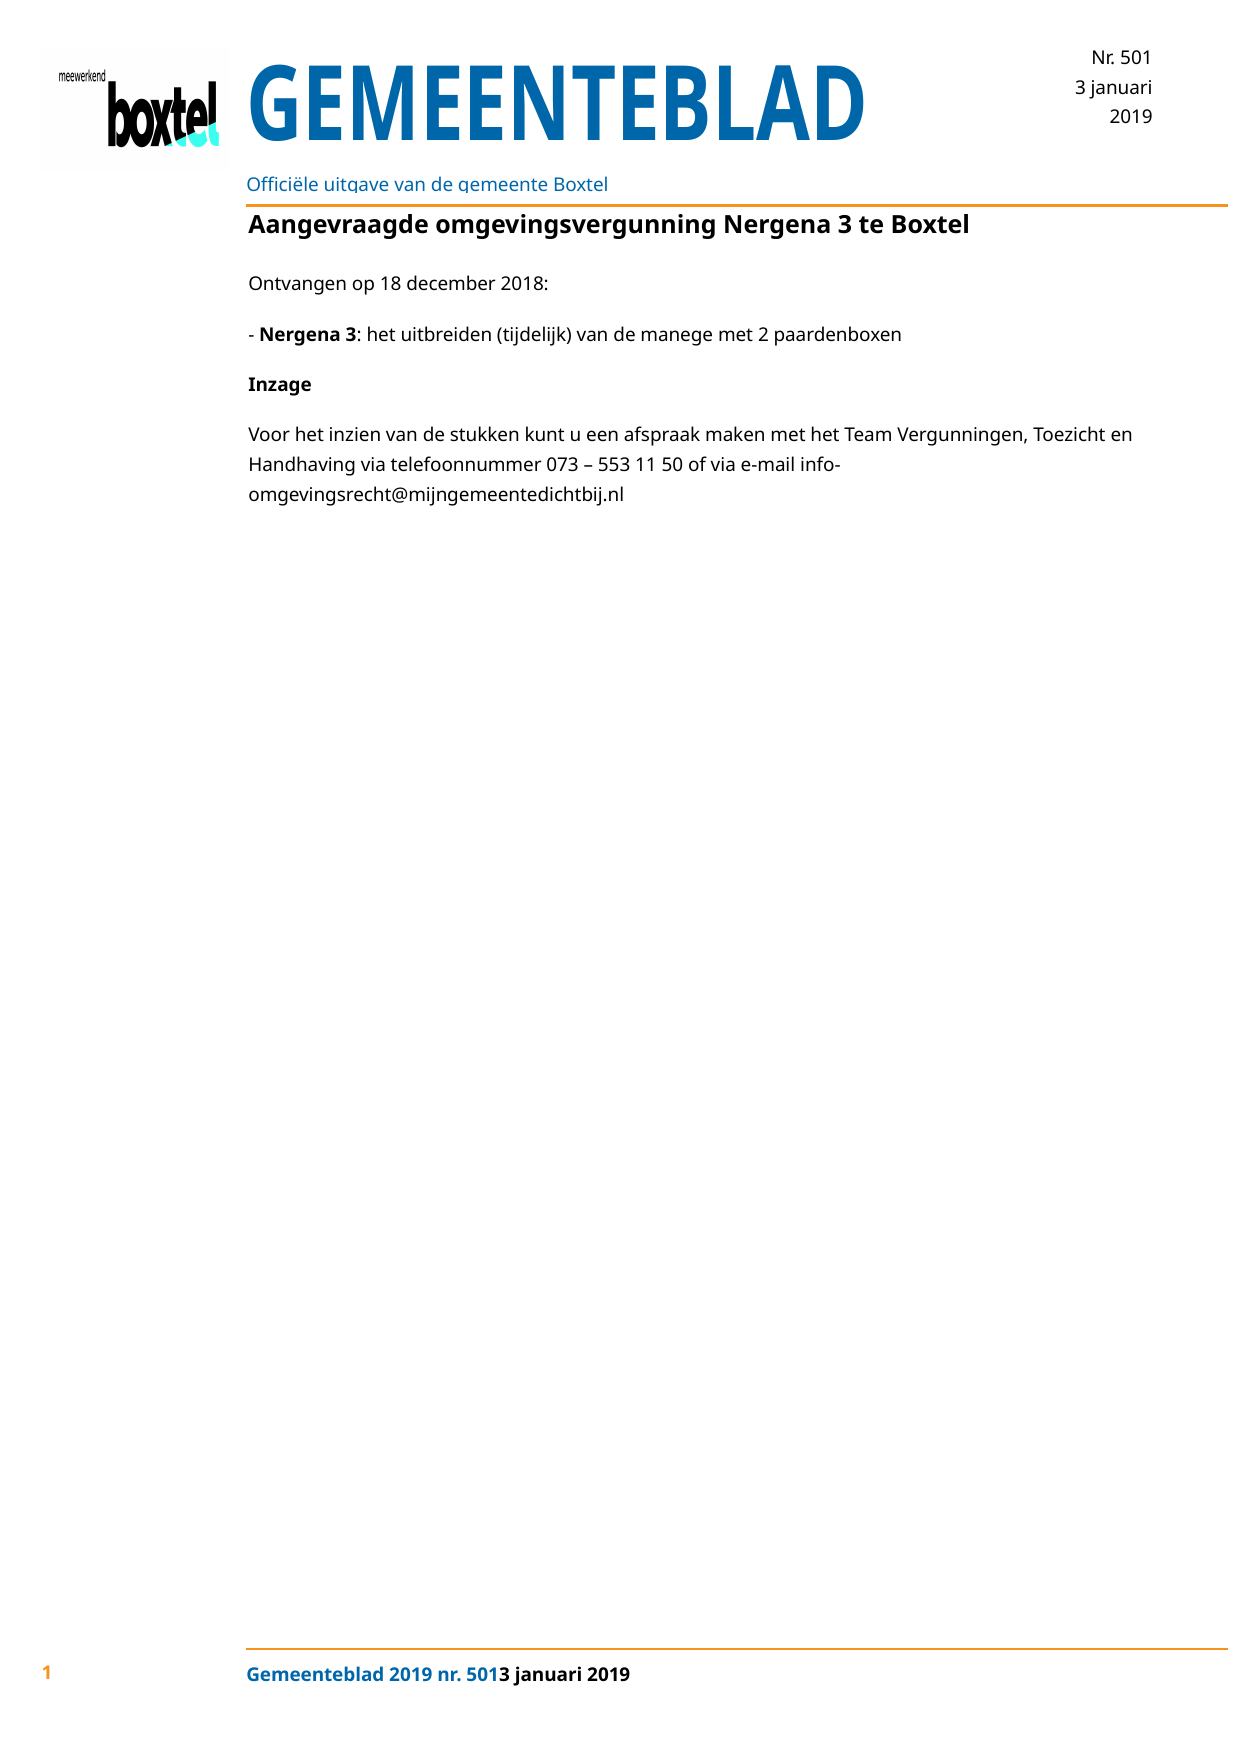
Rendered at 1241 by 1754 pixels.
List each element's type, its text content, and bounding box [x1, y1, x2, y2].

picture [41, 47, 231, 172]
text - Nergena 3: het uitbreiden (tijdelijk) van de manege met 2 paardenboxen [248, 321, 1152, 346]
text Aangevraagde omgevingsvergunning Nergena 3 te Boxtel [248, 207, 1152, 241]
text Ontvangen op 18 december 2018: [248, 270, 1152, 296]
text Inzage [248, 371, 1152, 397]
text Voor het inzien van de stukken kunt u een afspraak maken met het Team Vergunningen, Toezicht en Handhaving via telefoonnummer 073 – 553 11 50 of via e-mail info-omgevingsrecht@mijngemeentedichtbij.nl [248, 422, 1152, 506]
